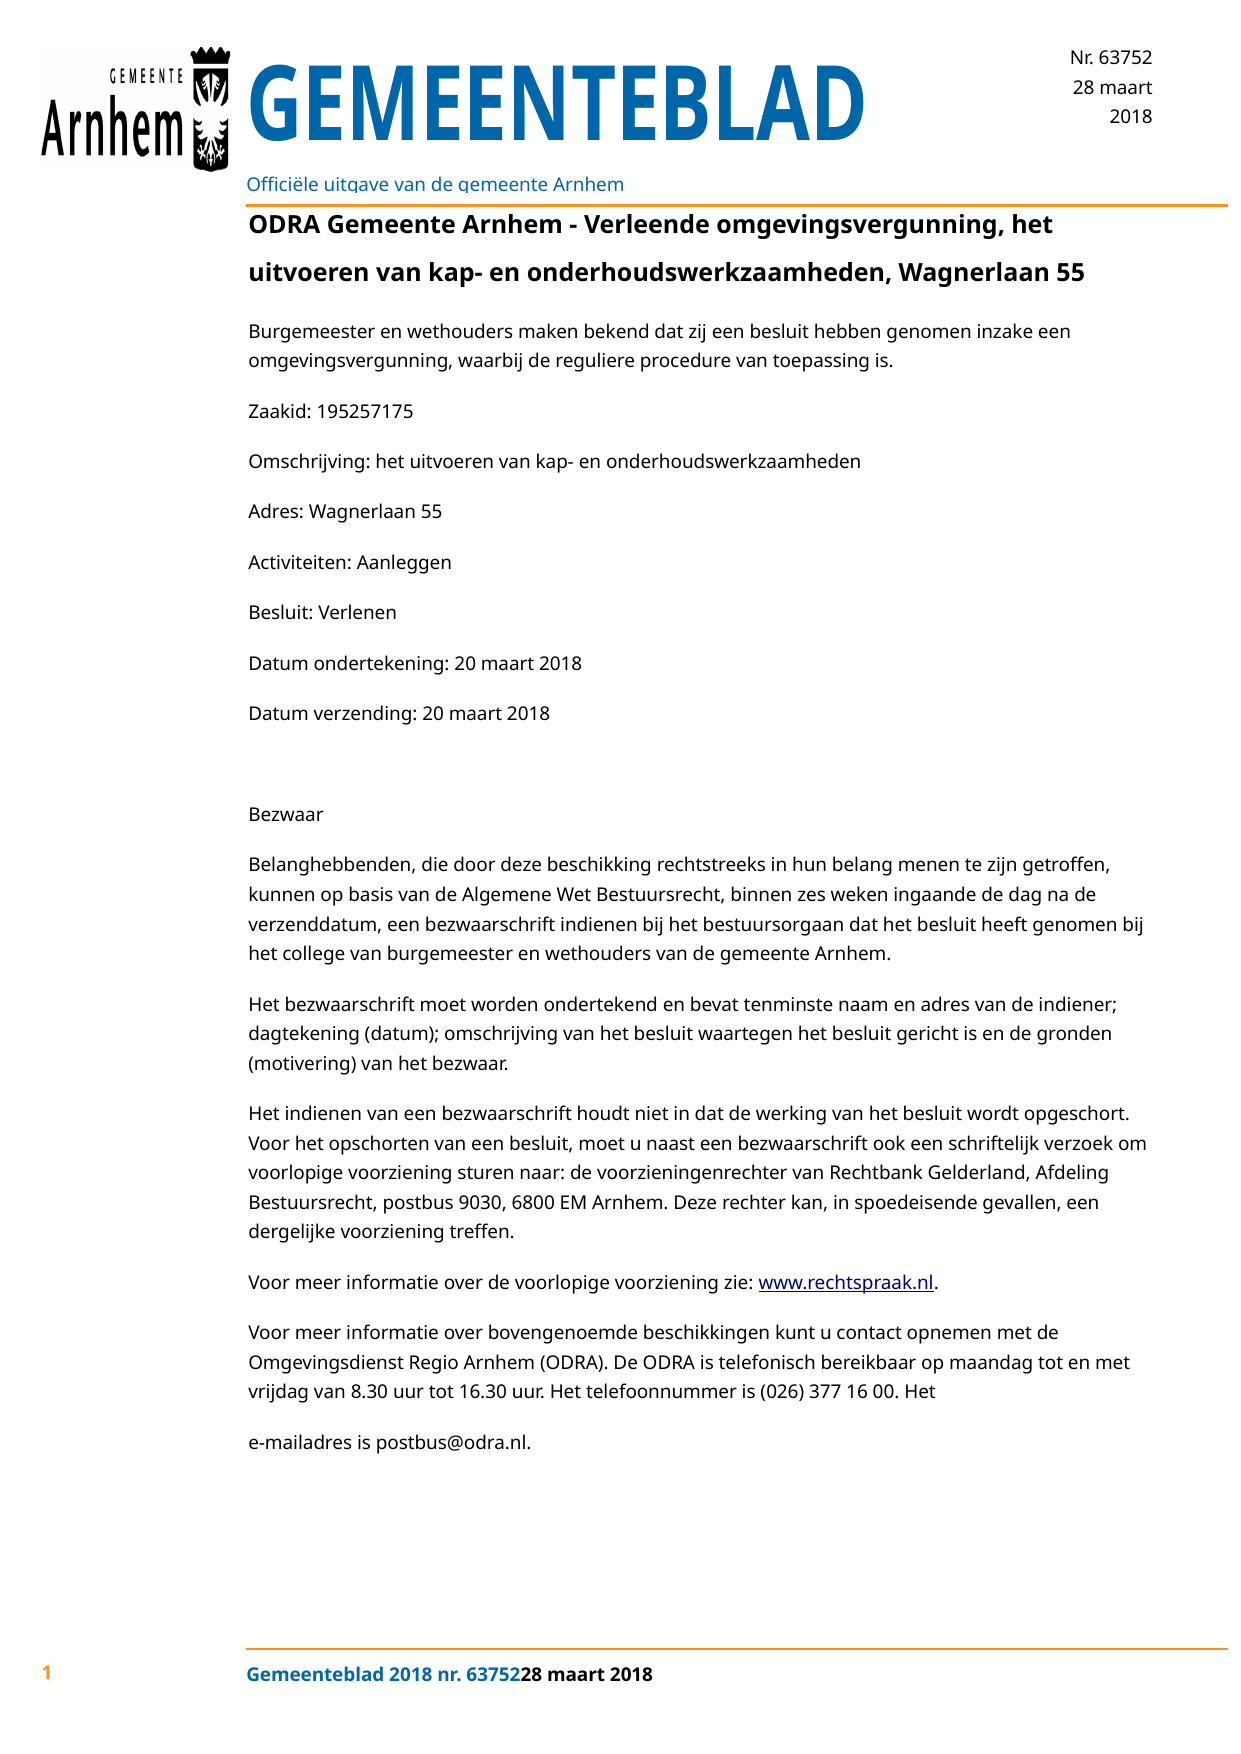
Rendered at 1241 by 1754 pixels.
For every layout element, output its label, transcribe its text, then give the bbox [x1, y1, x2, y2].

text ODRA Gemeente Arnhem - Verleende omgevingsvergunning, het uitvoeren van kap- en onderhoudswerkzaamheden, Wagnerlaan 55 [248, 207, 1152, 288]
text Zaakid: 195257175 [248, 398, 1152, 424]
text Activiteiten: Aanleggen [248, 549, 1152, 575]
text Besluit: Verlenen [248, 599, 1152, 625]
picture [41, 47, 231, 172]
text Datum verzending: 20 maart 2018 [248, 700, 1152, 726]
text Burgemeester en wethouders maken bekend dat zij een besluit hebben genomen inzake een omgevingsvergunning, waarbij de reguliere procedure van toepassing is. [248, 318, 1152, 373]
text Voor meer informatie over bovengenoemde beschikkingen kunt u contact opnemen met de Omgevingsdienst Regio Arnhem (ODRA). De ODRA is telefonisch bereikbaar op maandag tot en met vrijdag van 8.30 uur tot 16.30 uur. Het telefoonnummer is (026) 377 16 00. Het [248, 1319, 1152, 1404]
text e-mailadres is postbus@odra.nl. [248, 1429, 1152, 1455]
text Het indienen van een bezwaarschrift houdt niet in dat de werking van het besluit wordt opgeschort. Voor het opschorten van een besluit, moet u naast een bezwaarschrift ook een schriftelijk verzoek om voorlopige voorziening sturen naar: de voorzieningenrechter van Rechtbank Gelderland, Afdeling Bestuursrecht, postbus 9030, 6800 EM Arnhem. Deze rechter kan, in spoedeisende gevallen, een dergelijke voorziening treffen. [248, 1100, 1152, 1244]
text Belanghebbenden, die door deze beschikking rechtstreeks in hun belang menen te zijn getroffen, kunnen op basis van de Algemene Wet Bestuursrecht, binnen zes weken ingaande de dag na de verzenddatum, een bezwaarschrift indienen bij het bestuursorgaan dat het besluit heeft genomen bij het college van burgemeester en wethouders van de gemeente Arnhem. [248, 852, 1152, 966]
text Voor meer informatie over de voorlopige voorziening zie: www.rechtspraak.nl. [248, 1269, 1152, 1295]
text Adres: Wagnerlaan 55 [248, 499, 1152, 524]
text Bezwaar [248, 801, 1152, 827]
text Omschrijving: het uitvoeren van kap- en onderhoudswerkzaamheden [248, 448, 1152, 474]
text Datum ondertekening: 20 maart 2018 [248, 650, 1152, 676]
text Het bezwaarschrift moet worden ondertekend en bevat tenminste naam en adres van de indiener; dagtekening (datum); omschrijving van het besluit waartegen het besluit gericht is en de gronden (motivering) van het bezwaar. [248, 991, 1152, 1076]
